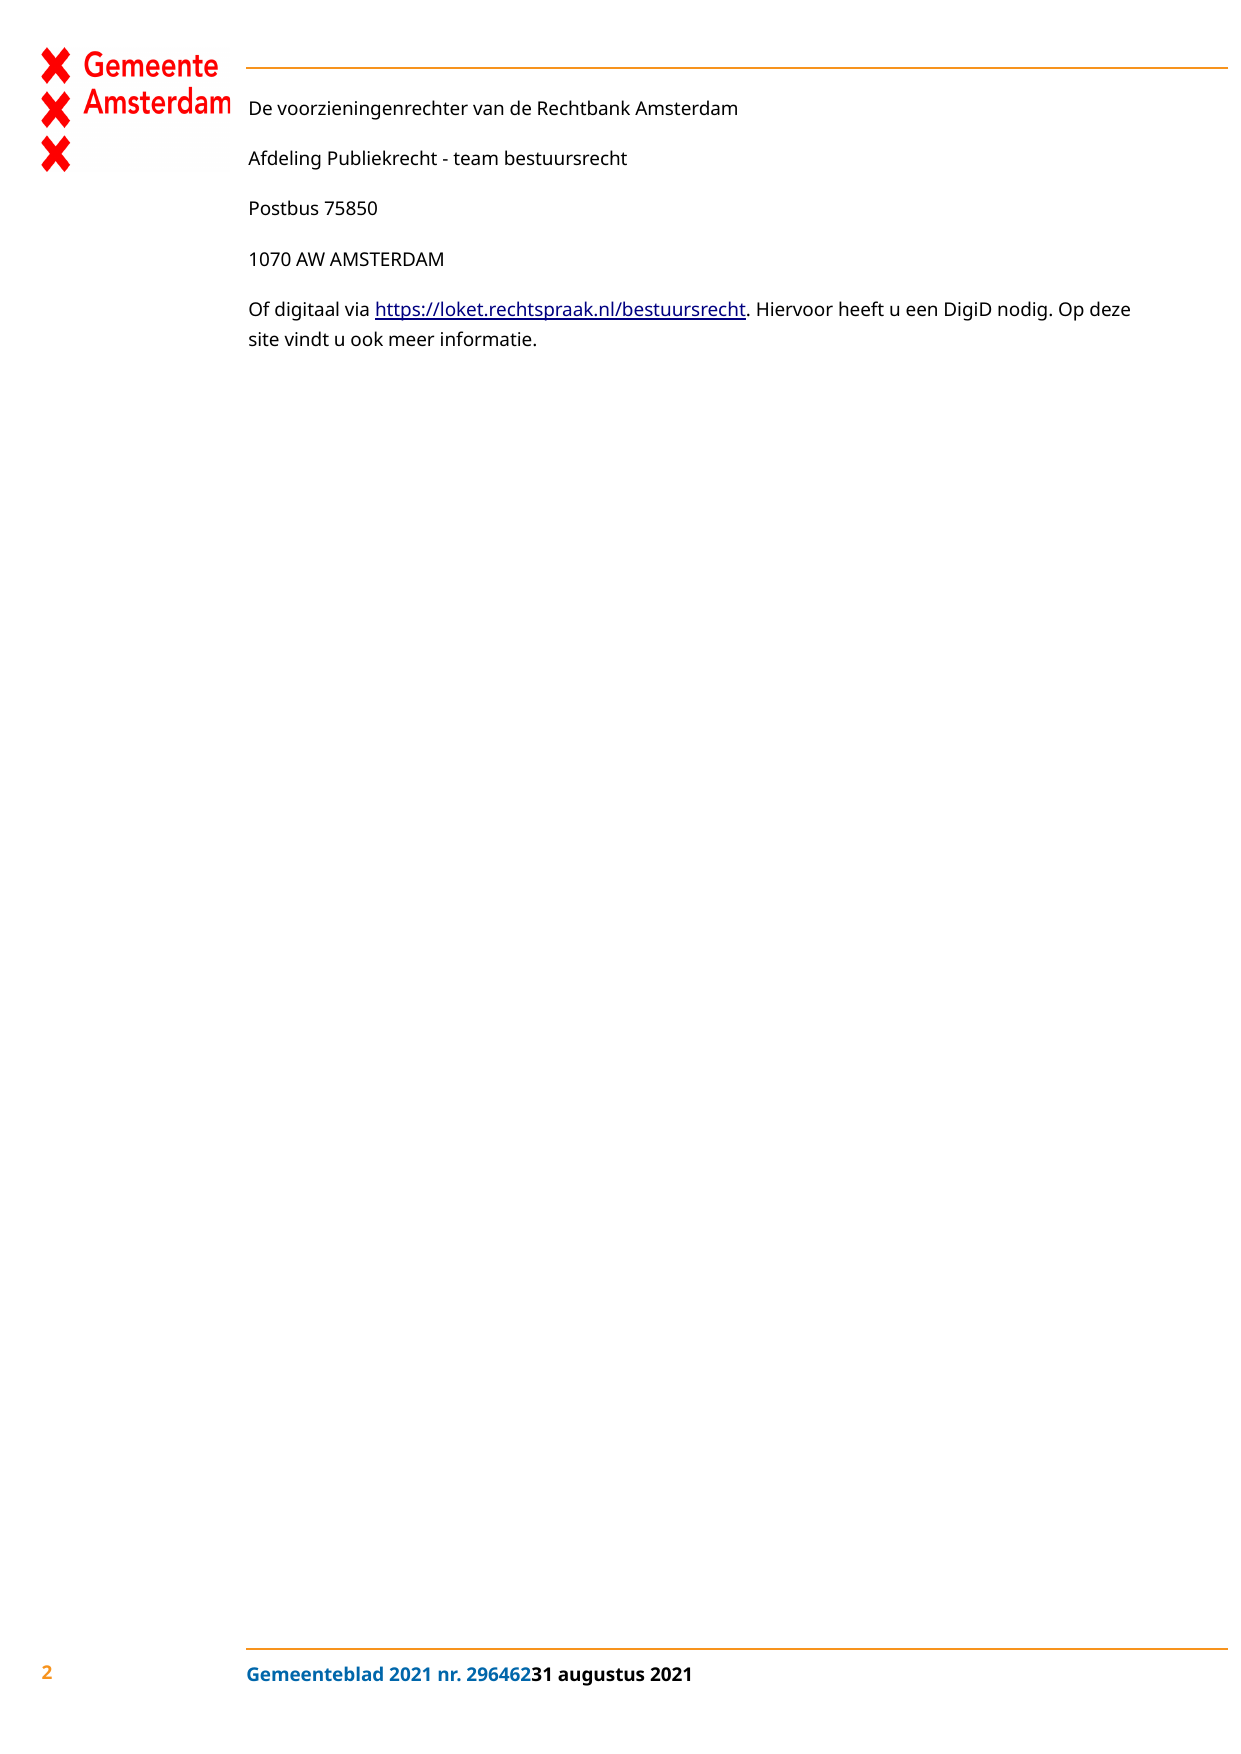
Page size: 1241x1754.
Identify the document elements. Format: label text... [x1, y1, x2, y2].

picture [41, 47, 231, 172]
text Postbus 75850 [248, 196, 1152, 221]
text 1070 AW AMSTERDAM [248, 246, 1152, 272]
text Of digitaal via https://loket.rechtspraak.nl/bestuursrecht. Hiervoor heeft u een DigiD nodig. Op deze site vindt u ook meer informatie. [248, 296, 1152, 352]
text Afdeling Publiekrecht - team bestuursrecht [248, 145, 1152, 171]
text De voorzieningenrechter van de Rechtbank Amsterdam [248, 95, 1152, 121]
